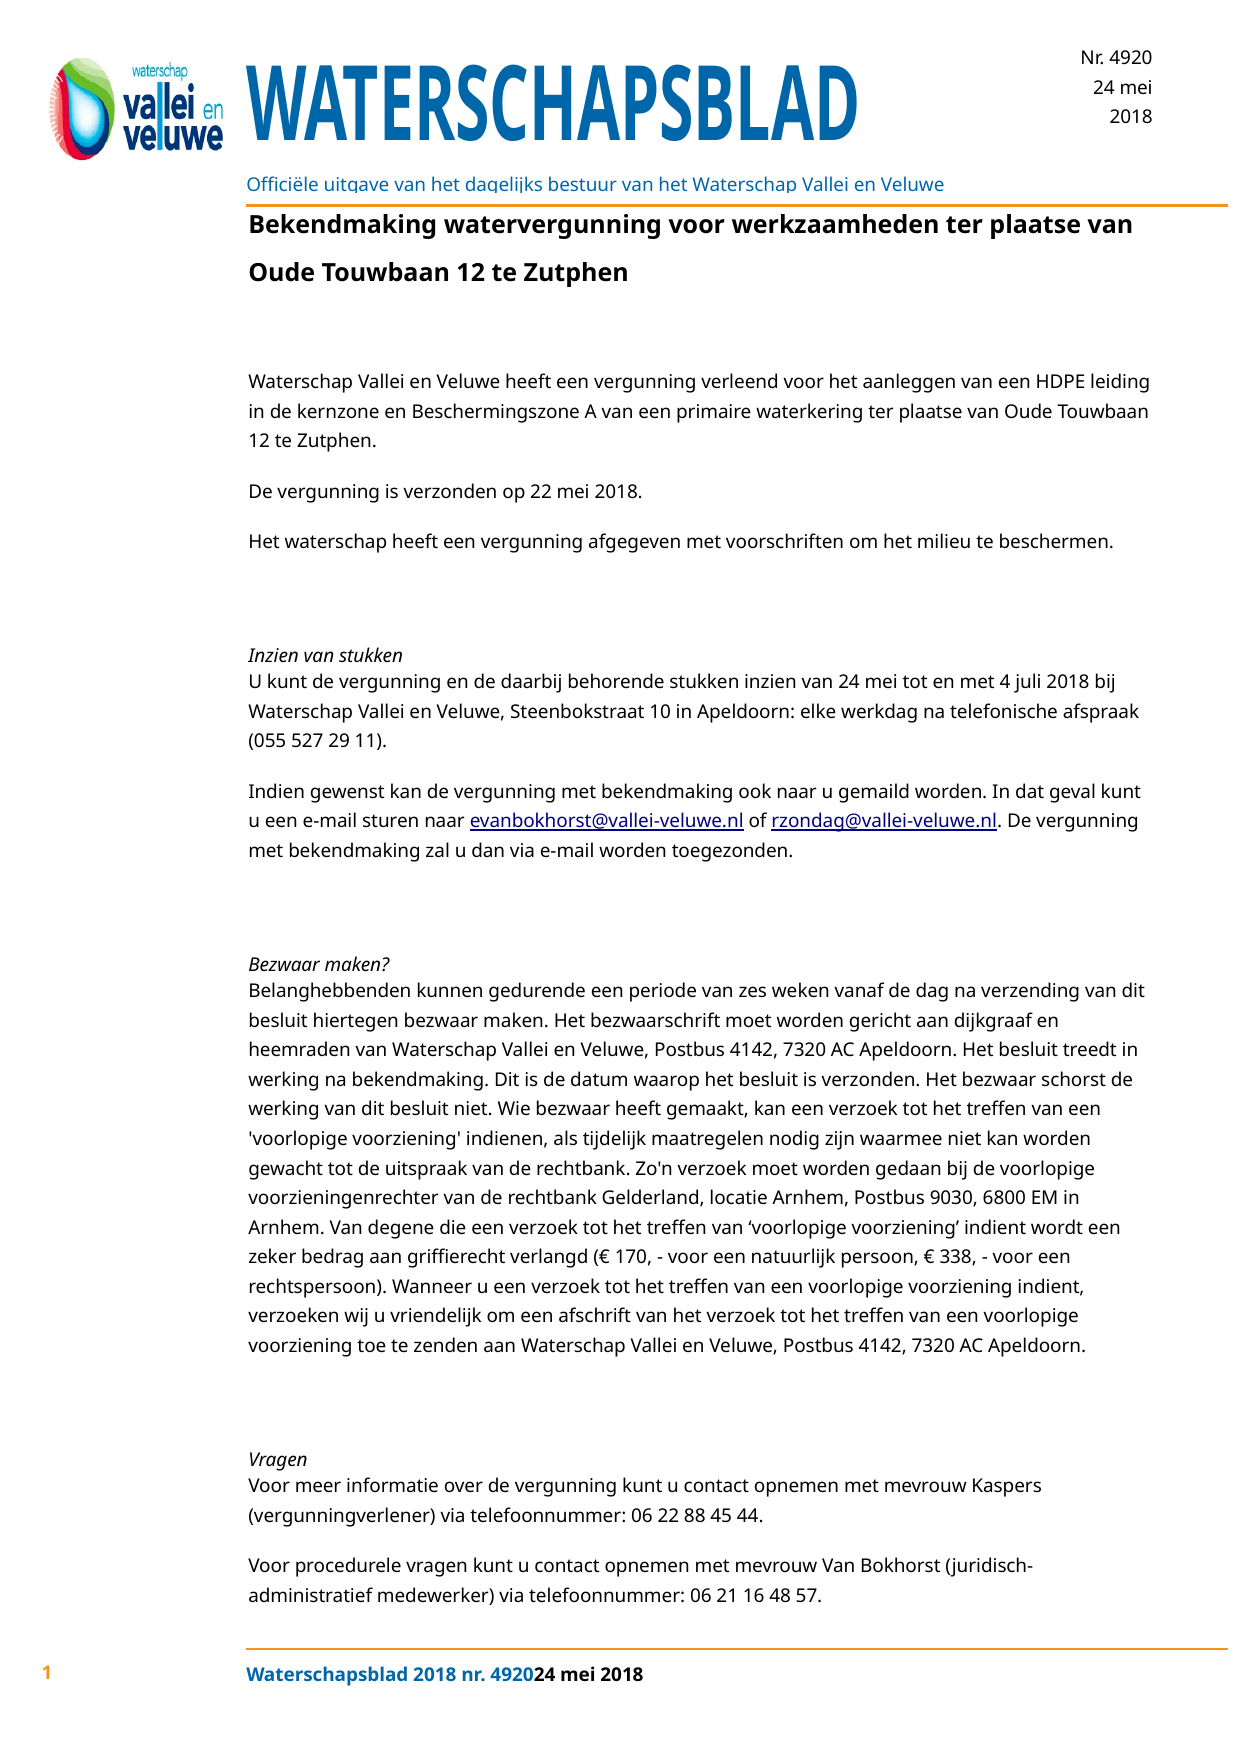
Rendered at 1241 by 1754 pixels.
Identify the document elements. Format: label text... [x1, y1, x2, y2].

text Vragen [248, 1447, 1152, 1472]
text Belanghebbenden kunnen gedurende een periode van zes weken vanaf de dag na verzending van dit besluit hiertegen bezwaar maken. Het bezwaarschrift moet worden gericht aan dijkgraaf en heemraden van Waterschap Vallei en Veluwe, Postbus 4142, 7320 AC Apeldoorn. Het besluit treedt in werking na bekendmaking. Dit is de datum waarop het besluit is verzonden. Het bezwaar schorst de werking van dit besluit niet. Wie bezwaar heeft gemaakt, kan een verzoek tot het treffen van een 'voorlopige voorziening' indienen, als tijdelijk maatregelen nodig zijn waarmee niet kan worden gewacht tot de uitspraak van de rechtbank. Zo'n verzoek moet worden gedaan bij de voorlopige voorzieningenrechter van de rechtbank Gelderland, locatie Arnhem, Postbus 9030, 6800 EM in Arnhem. Van degene die een verzoek tot het treffen van ‘voorlopige voorziening’ indient wordt een zeker bedrag aan griffierecht verlangd (€ 170, - voor een natuurlijk persoon, € 338, - voor een rechtspersoon). Wanneer u een verzoek tot het treffen van een voorlopige voorziening indient, verzoeken wij u vriendelijk om een afschrift van het verzoek tot het treffen van een voorlopige voorziening toe te zenden aan Waterschap Vallei en Veluwe, Postbus 4142, 7320 AC Apeldoorn. [248, 977, 1152, 1358]
picture [41, 47, 231, 172]
text U kunt de vergunning en de daarbij behorende stukken inzien van 24 mei tot en met 4 juli 2018 bij Waterschap Vallei en Veluwe, Steenbokstraat 10 in Apeldoorn: elke werkdag na telefonische afspraak (055 527 29 11). [248, 668, 1152, 753]
text Voor procedurele vragen kunt u contact opnemen met mevrouw Van Bokhorst (juridisch-administratief medewerker) via telefoonnummer: 06 21 16 48 57. [248, 1552, 1152, 1608]
text Het waterschap heeft een vergunning afgegeven met voorschriften om het milieu te beschermen. [248, 528, 1152, 554]
text Voor meer informatie over de vergunning kunt u contact opnemen met mevrouw Kaspers (vergunningverlener) via telefoonnummer: 06 22 88 45 44. [248, 1472, 1152, 1528]
text Indien gewenst kan de vergunning met bekendmaking ook naar u gemaild worden. In dat geval kunt u een e-mail sturen naar evanbokhorst@vallei-veluwe.nl of rzondag@vallei-veluwe.nl. De vergunning met bekendmaking zal u dan via e-mail worden toegezonden. [248, 778, 1152, 863]
text Waterschap Vallei en Veluwe heeft een vergunning verleend voor het aanleggen van een HDPE leiding in de kernzone en Beschermingszone A van een primaire waterkering ter plaatse van Oude Touwbaan 12 te Zutphen. [248, 368, 1152, 453]
text Bezwaar maken? [248, 952, 1152, 977]
text Bekendmaking watervergunning voor werkzaamheden ter plaatse van Oude Touwbaan 12 te Zutphen [248, 207, 1152, 288]
text De vergunning is verzonden op 22 mei 2018. [248, 478, 1152, 504]
text Inzien van stukken [248, 643, 1152, 668]
